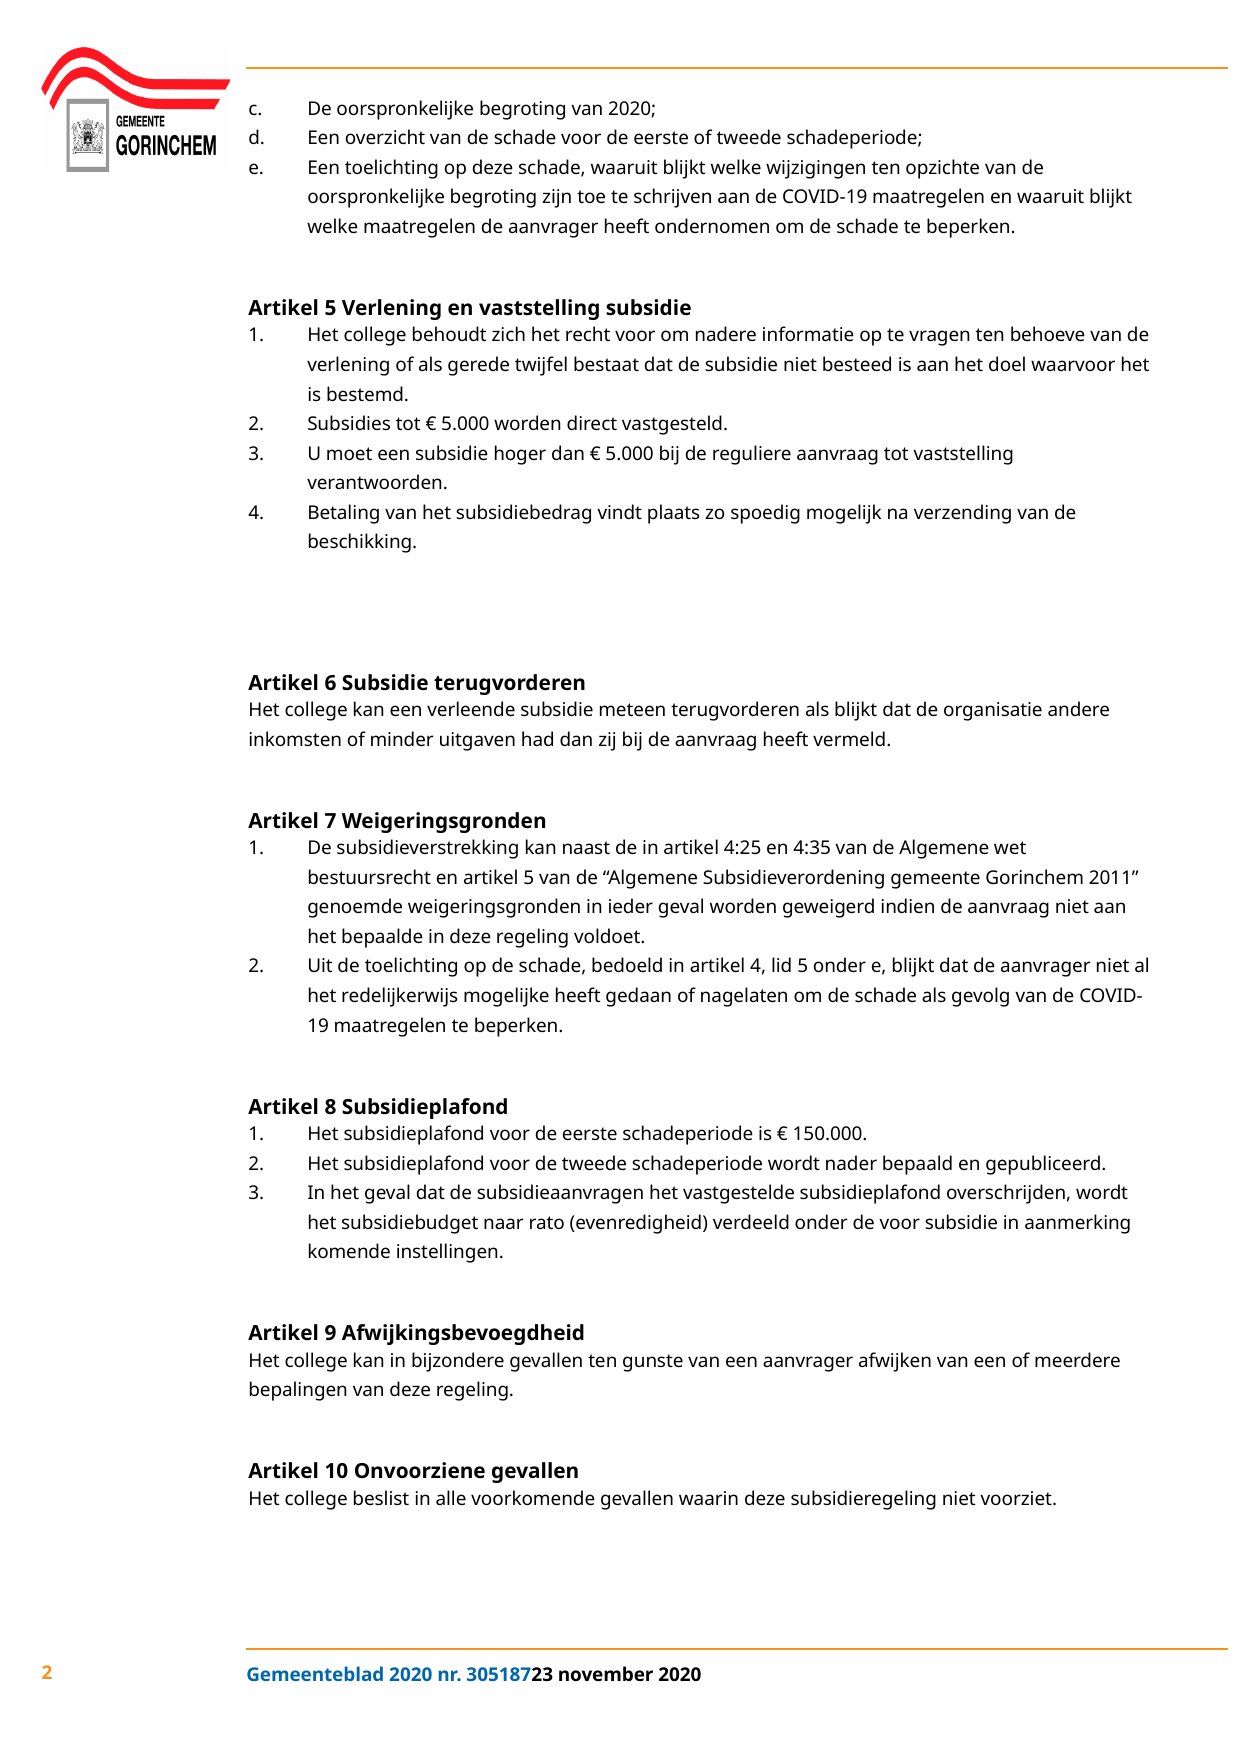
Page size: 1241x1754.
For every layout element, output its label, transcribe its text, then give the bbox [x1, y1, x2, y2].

text Het college kan een verleende subsidie meteen terugvorderen als blijkt dat de organisatie andere inkomsten of minder uitgaven had dan zij bij de aanvraag heeft vermeld. [248, 696, 1152, 752]
list Het subsidieplafond voor de tweede schadeperiode wordt nader bepaald en gepubliceerd. [248, 1150, 1152, 1176]
list Subsidies tot € 5.000 worden direct vastgesteld. [248, 410, 1152, 436]
text Artikel 6 Subsidie terugvorderen [248, 668, 1152, 696]
list Het subsidieplafond voor de eerste schadeperiode is € 150.000. [248, 1120, 1152, 1146]
list De subsidieverstrekking kan naast de in artikel 4:25 en 4:35 van de Algemene wet bestuursrecht en artikel 5 van de “Algemene Subsidieverordening gemeente Gorinchem 2011” genoemde weigeringsgronden in ieder geval worden geweigerd indien de aanvraag niet aan het bepaalde in deze regeling voldoet. [248, 834, 1152, 949]
list U moet een subsidie hoger dan € 5.000 bij de reguliere aanvraag tot vaststelling verantwoorden. [248, 440, 1152, 495]
text Artikel 10 Onvoorziene gevallen [248, 1457, 1152, 1485]
list Het college behoudt zich het recht voor om nadere informatie op te vragen ten behoeve van de verlening of als gerede twijfel bestaat dat de subsidie niet besteed is aan het doel waarvoor het is bestemd. [248, 322, 1152, 406]
text Artikel 5 Verlening en vaststelling subsidie [248, 293, 1152, 322]
list Betaling van het subsidiebedrag vindt plaats zo spoedig mogelijk na verzending van de beschikking. [248, 499, 1152, 554]
text Het college kan in bijzondere gevallen ten gunste van een aanvrager afwijken van een of meerdere bepalingen van deze regeling. [248, 1347, 1152, 1402]
list Een toelichting op deze schade, waaruit blijkt welke wijzigingen ten opzichte van de oorspronkelijke begroting zijn toe te schrijven aan de COVID-19 maatregelen en waaruit blijkt welke maatregelen de aanvrager heeft ondernomen om de schade te beperken. [248, 154, 1152, 239]
list Uit de toelichting op de schade, bedoeld in artikel 4, lid 5 onder e, blijkt dat de aanvrager niet al het redelijkerwijs mogelijke heeft gedaan of nagelaten om de schade als gevolg van de COVID-19 maatregelen te beperken. [248, 953, 1152, 1037]
text Het college beslist in alle voorkomende gevallen waarin deze subsidieregeling niet voorziet. [248, 1485, 1152, 1511]
list De oorspronkelijke begroting van 2020; [248, 95, 1152, 121]
list In het geval dat de subsidieaanvragen het vastgestelde subsidieplafond overschrijden, wordt het subsidiebudget naar rato (evenredigheid) verdeeld onder de voor subsidie in aanmerking komende instellingen. [248, 1179, 1152, 1264]
text Artikel 8 Subsidieplafond [248, 1092, 1152, 1120]
list Een overzicht van de schade voor de eerste of tweede schadeperiode; [248, 124, 1152, 150]
text Artikel 9 Afwijkingsbevoegdheid [248, 1318, 1152, 1347]
text Artikel 7 Weigeringsgronden [248, 806, 1152, 834]
picture [41, 47, 231, 172]
